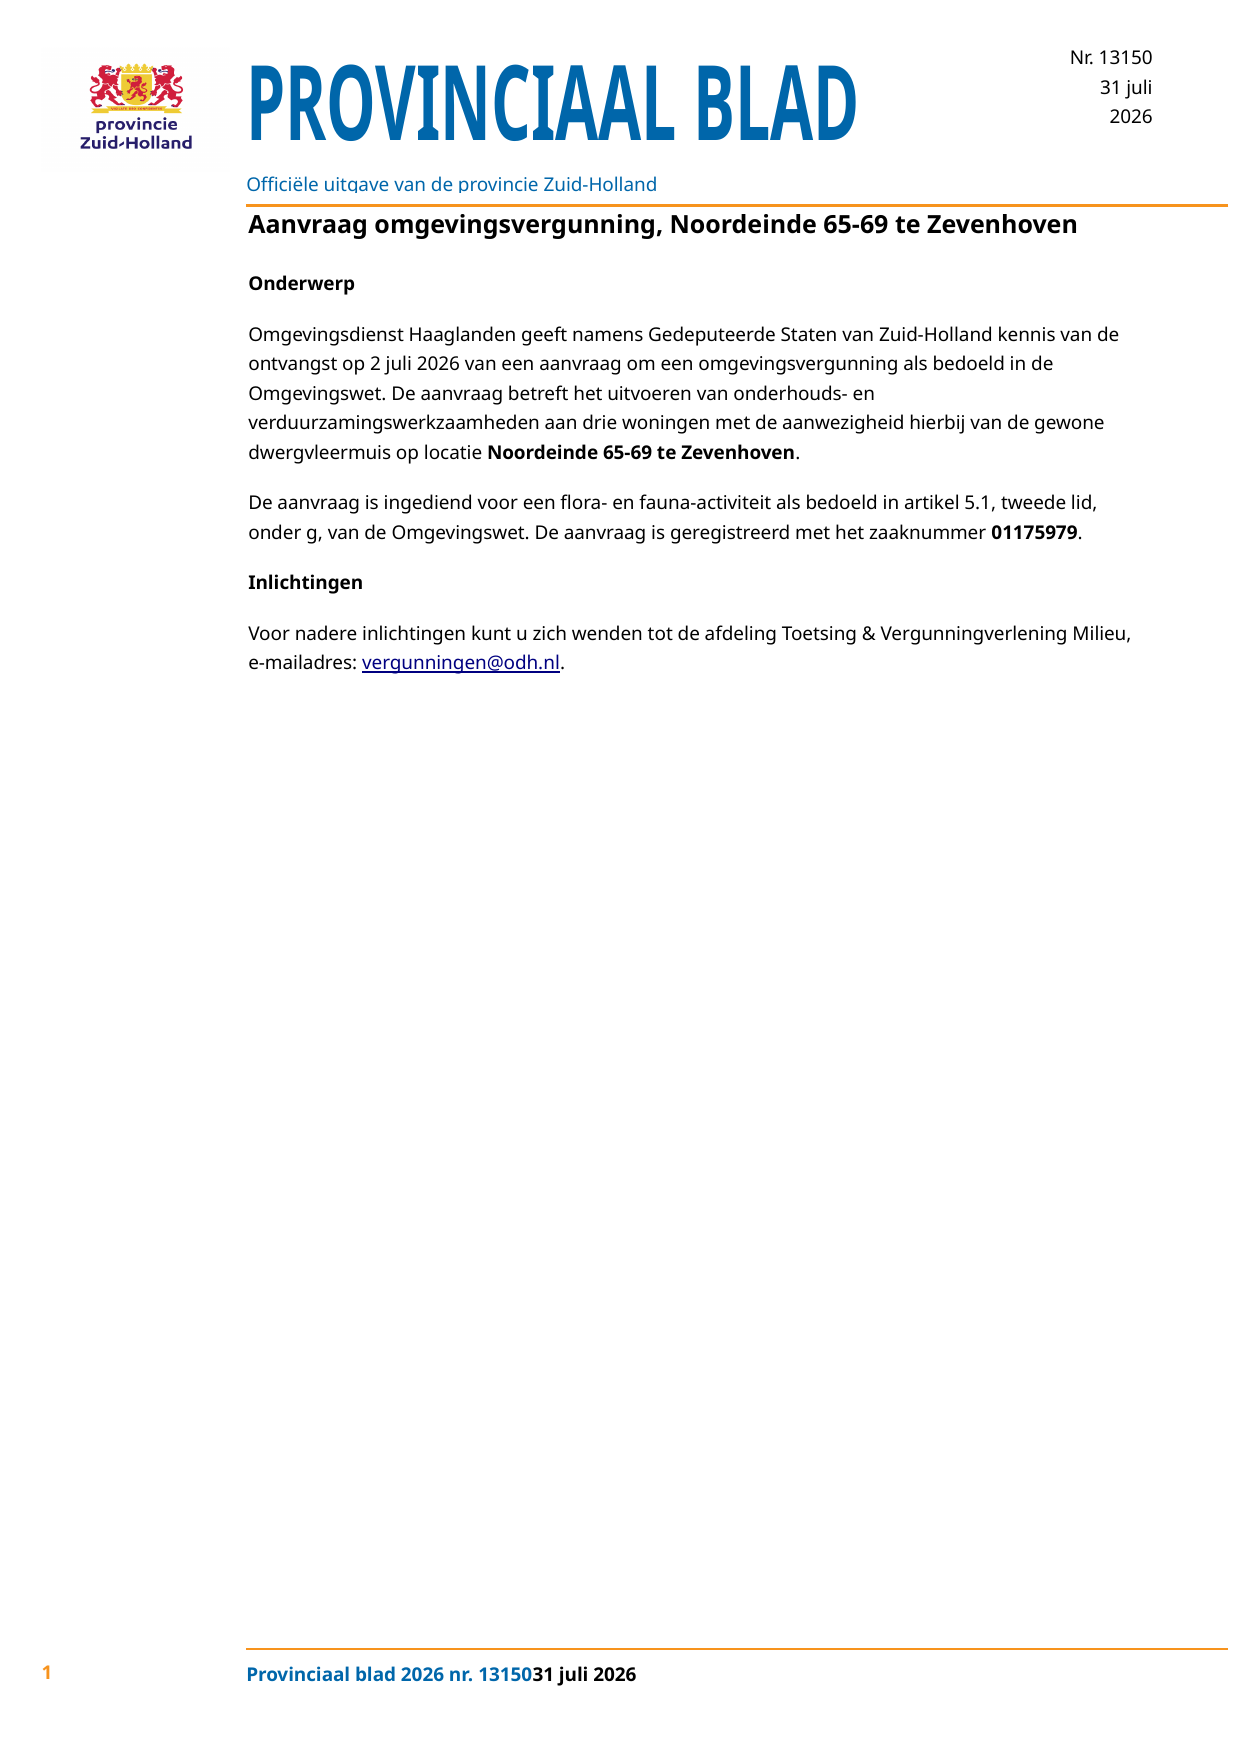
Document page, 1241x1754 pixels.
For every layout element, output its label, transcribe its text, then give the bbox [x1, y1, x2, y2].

text Aanvraag omgevingsvergunning, Noordeinde 65-69 te Zevenhoven [248, 207, 1152, 241]
text Omgevingsdienst Haaglanden geeft namens Gedeputeerde Staten van Zuid-Holland kennis van de ontvangst op 2 juli 2026 van een aanvraag om een omgevingsvergunning als bedoeld in de Omgevingswet. De aanvraag betreft het uitvoeren van onderhouds- en verduurzamingswerkzaamheden aan drie woningen met de aanwezigheid hierbij van de gewone dwergvleermuis op locatie Noordeinde 65-69 te Zevenhoven. [248, 321, 1152, 465]
text Onderwerp [248, 270, 1152, 296]
text Voor nadere inlichtingen kunt u zich wenden tot de afdeling Toetsing & Vergunningverlening Milieu, e-mailadres: vergunningen@odh.nl. [248, 620, 1152, 675]
text De aanvraag is ingediend voor een flora- en fauna-activiteit als bedoeld in artikel 5.1, tweede lid, onder g, van de Omgevingswet. De aanvraag is geregistreerd met het zaaknummer 01175979. [248, 489, 1152, 545]
text Inlichtingen [248, 569, 1152, 595]
picture [41, 47, 231, 172]
